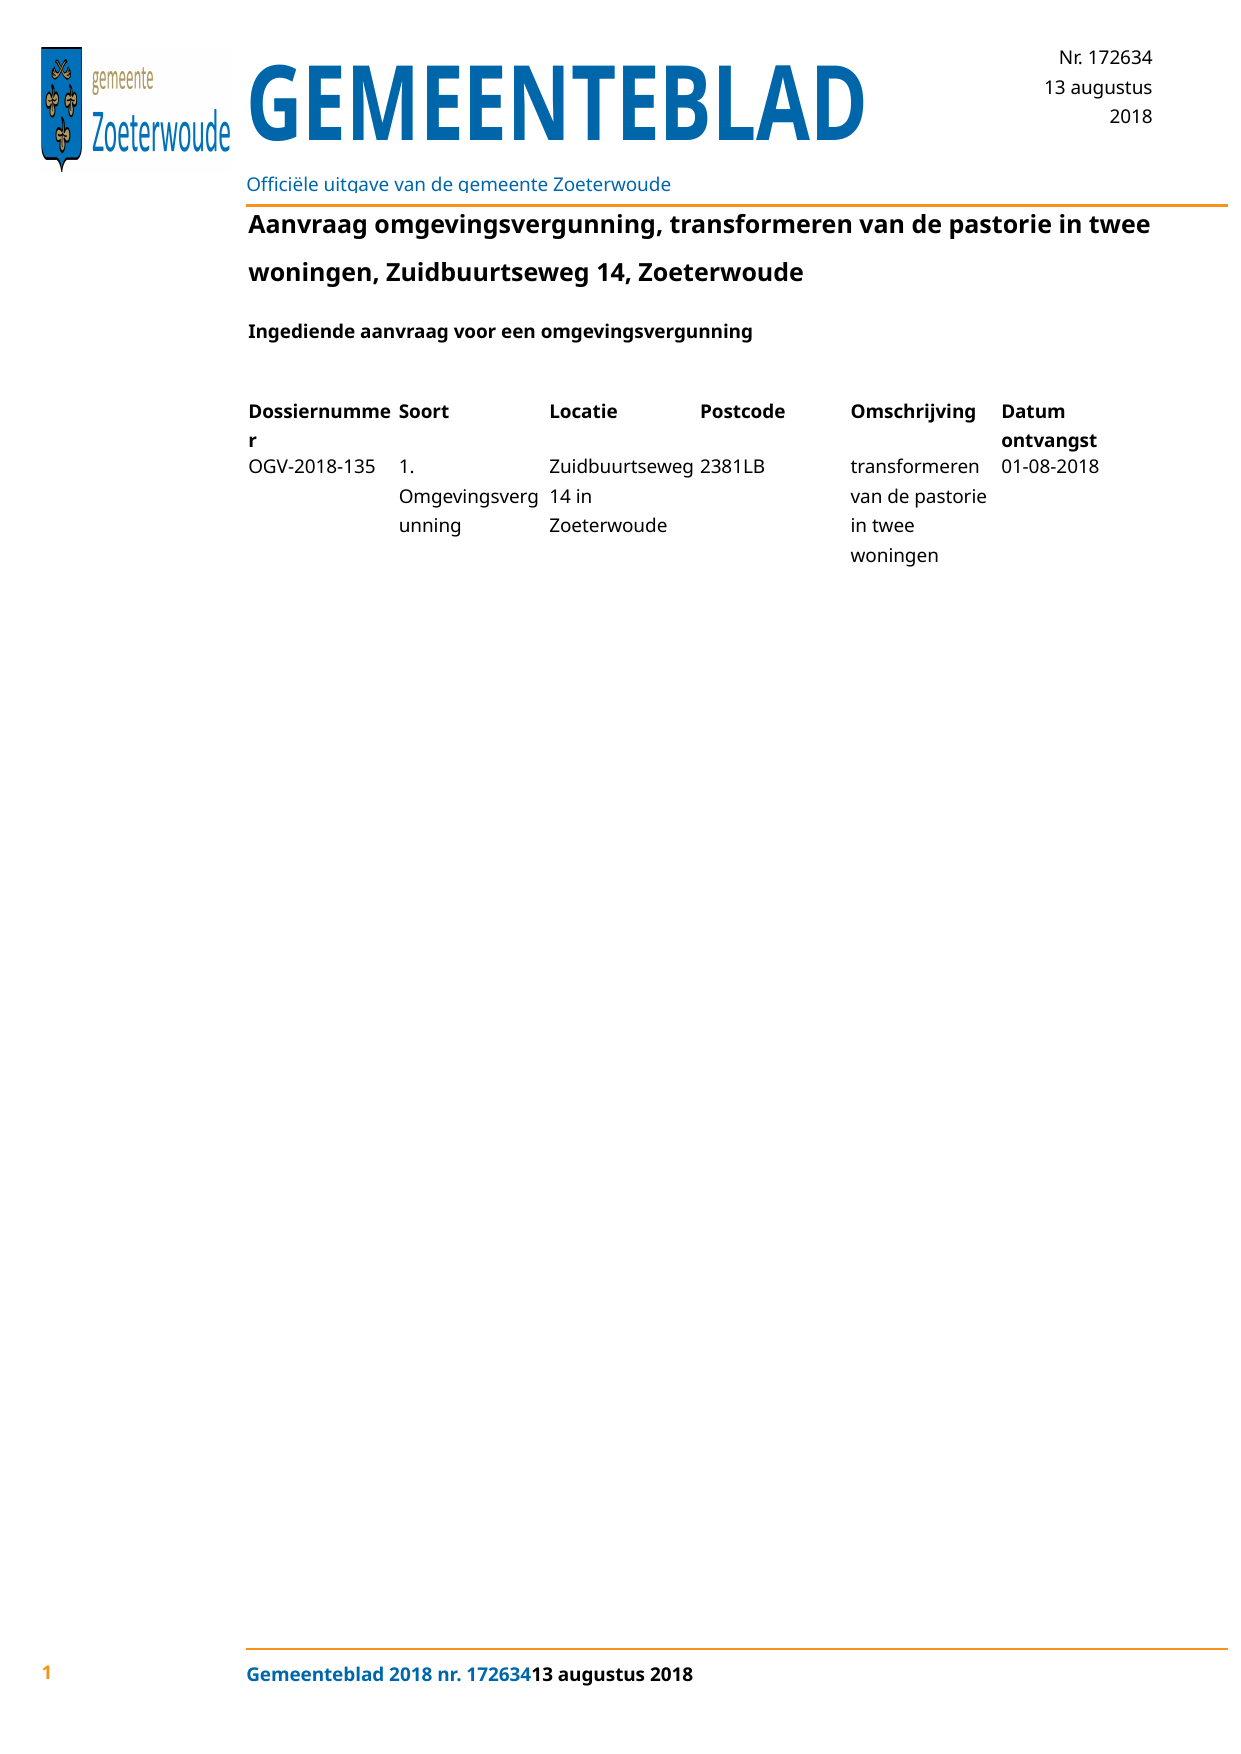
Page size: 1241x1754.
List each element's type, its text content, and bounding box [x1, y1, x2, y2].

text Aanvraag omgevingsvergunning, transformeren van de pastorie in twee woningen, Zuidbuurtseweg 14, Zoeterwoude [248, 207, 1152, 288]
picture [41, 47, 231, 172]
table_cell 1. Omgevingsvergunning [399, 453, 549, 568]
table_header Postcode [700, 398, 850, 453]
table_header Omschrijving [850, 398, 1001, 453]
table_cell 01-08-2018 [1001, 453, 1152, 568]
table_cell transformeren van de pastorie in twee woningen [850, 453, 1001, 568]
table_cell 2381LB [700, 453, 850, 568]
text Ingediende aanvraag voor een omgevingsvergunning [248, 318, 1152, 344]
table_header Dossiernummer [248, 398, 398, 453]
table_header Datum ontvangst [1001, 398, 1152, 453]
table_cell OGV-2018-135 [248, 453, 398, 568]
table_header Soort [399, 398, 549, 453]
table_header Locatie [549, 398, 700, 453]
table_cell Zuidbuurtseweg 14 in Zoeterwoude [549, 453, 700, 568]
